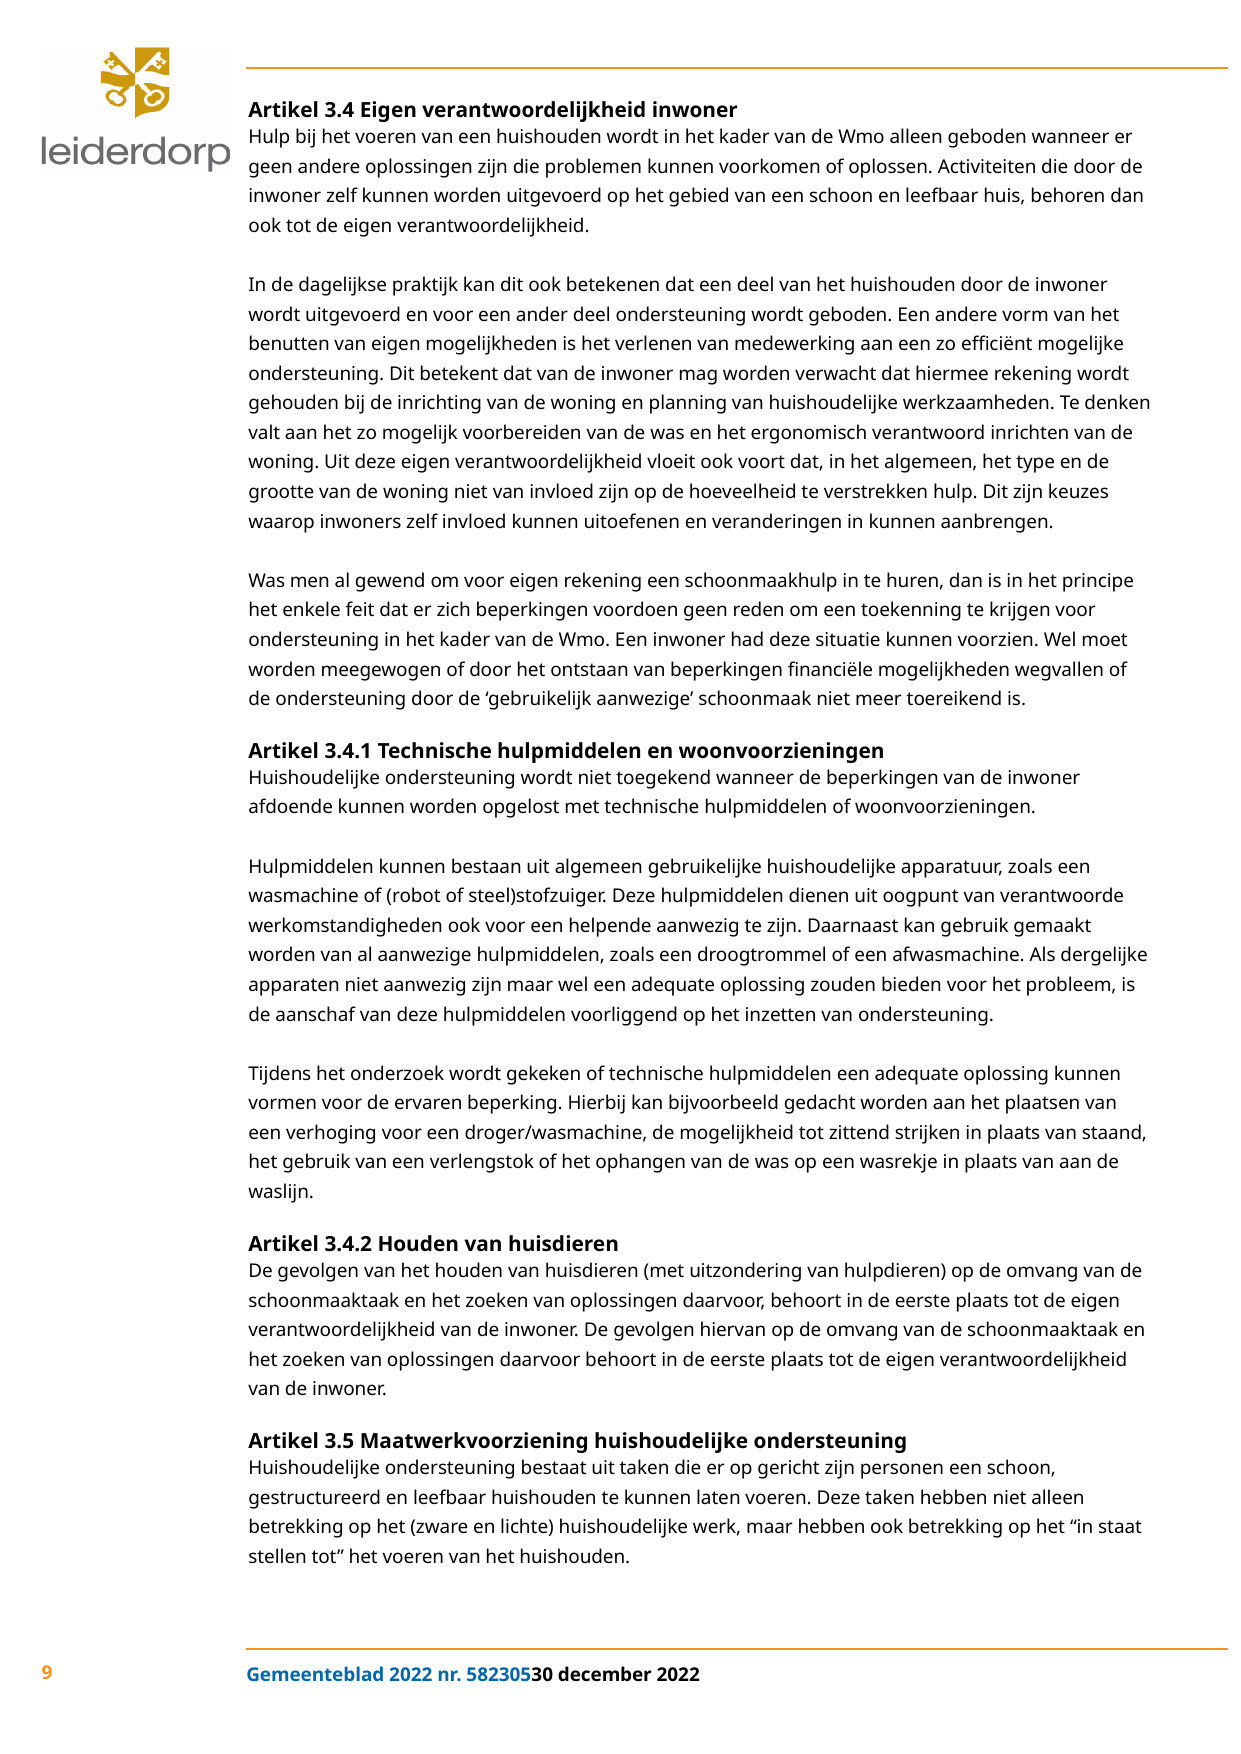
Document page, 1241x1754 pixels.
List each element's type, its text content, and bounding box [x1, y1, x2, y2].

text Artikel 3.4.2 Houden van huisdieren [248, 1229, 1152, 1257]
text Artikel 3.4.1 Technische hulpmiddelen en woonvoorzieningen [248, 736, 1152, 764]
text Hulp bij het voeren van een huishouden wordt in het kader van de Wmo alleen geboden wanneer er geen andere oplossingen zijn die problemen kunnen voorkomen of oplossen. Activiteiten die door de inwoner zelf kunnen worden uitgevoerd op het gebied van een schoon en leefbaar huis, behoren dan ook tot de eigen verantwoordelijkheid. [248, 123, 1152, 238]
text Hulpmiddelen kunnen bestaan uit algemeen gebruikelijke huishoudelijke apparatuur, zoals een wasmachine of (robot of steel)stofzuiger. Deze hulpmiddelen dienen uit oogpunt van verantwoorde werkomstandigheden ook voor een helpende aanwezig te zijn. Daarnaast kan gebruik gemaakt worden van al aanwezige hulpmiddelen, zoals een droogtrommel of een afwasmachine. Als dergelijke apparaten niet aanwezig zijn maar wel een adequate oplossing zouden bieden voor het probleem, is de aanschaf van deze hulpmiddelen voorliggend op het inzetten van ondersteuning. [248, 853, 1152, 1027]
picture [41, 47, 231, 172]
text Artikel 3.4 Eigen verantwoordelijkheid inwoner [248, 95, 1152, 123]
text In de dagelijkse praktijk kan dit ook betekenen dat een deel van het huishouden door de inwoner wordt uitgevoerd en voor een ander deel ondersteuning wordt geboden. Een andere vorm van het benutten van eigen mogelijkheden is het verlenen van medewerking aan een zo efficiënt mogelijke ondersteuning. Dit betekent dat van de inwoner mag worden verwacht dat hiermee rekening wordt gehouden bij de inrichting van de woning en planning van huishoudelijke werkzaamheden. Te denken valt aan het zo mogelijk voorbereiden van de was en het ergonomisch verantwoord inrichten van de woning. Uit deze eigen verantwoordelijkheid vloeit ook voort dat, in het algemeen, het type en de grootte van de woning niet van invloed zijn op de hoeveelheid te verstrekken hulp. Dit zijn keuzes waarop inwoners zelf invloed kunnen uitoefenen en veranderingen in kunnen aanbrengen. [248, 271, 1152, 533]
text De gevolgen van het houden van huisdieren (met uitzondering van hulpdieren) op de omvang van de schoonmaaktaak en het zoeken van oplossingen daarvoor, behoort in de eerste plaats tot de eigen verantwoordelijkheid van de inwoner. De gevolgen hiervan op de omvang van de schoonmaaktaak en het zoeken van oplossingen daarvoor behoort in de eerste plaats tot de eigen verantwoordelijkheid van de inwoner. [248, 1257, 1152, 1401]
text Was men al gewend om voor eigen rekening een schoonmaakhulp in te huren, dan is in het principe het enkele feit dat er zich beperkingen voordoen geen reden om een toekenning te krijgen voor ondersteuning in het kader van de Wmo. Een inwoner had deze situatie kunnen voorzien. Wel moet worden meegewogen of door het ontstaan van beperkingen financiële mogelijkheden wegvallen of de ondersteuning door de ‘gebruikelijk aanwezige’ schoonmaak niet meer toereikend is. [248, 567, 1152, 711]
text Huishoudelijke ondersteuning wordt niet toegekend wanneer de beperkingen van de inwoner afdoende kunnen worden opgelost met technische hulpmiddelen of woonvoorzieningen. [248, 764, 1152, 819]
text Huishoudelijke ondersteuning bestaat uit taken die er op gericht zijn personen een schoon, gestructureerd en leefbaar huishouden te kunnen laten voeren. Deze taken hebben niet alleen betrekking op het (zware en lichte) huishoudelijke werk, maar hebben ook betrekking op het “in staat stellen tot” het voeren van het huishouden. [248, 1454, 1152, 1569]
text Artikel 3.5 Maatwerkvoorziening huishoudelijke ondersteuning [248, 1426, 1152, 1454]
text Tijdens het onderzoek wordt gekeken of technische hulpmiddelen een adequate oplossing kunnen vormen voor de ervaren beperking. Hierbij kan bijvoorbeeld gedacht worden aan het plaatsen van een verhoging voor een droger/wasmachine, de mogelijkheid tot zittend strijken in plaats van staand, het gebruik van een verlengstok of het ophangen van de was op een wasrekje in plaats van aan de waslijn. [248, 1060, 1152, 1204]
